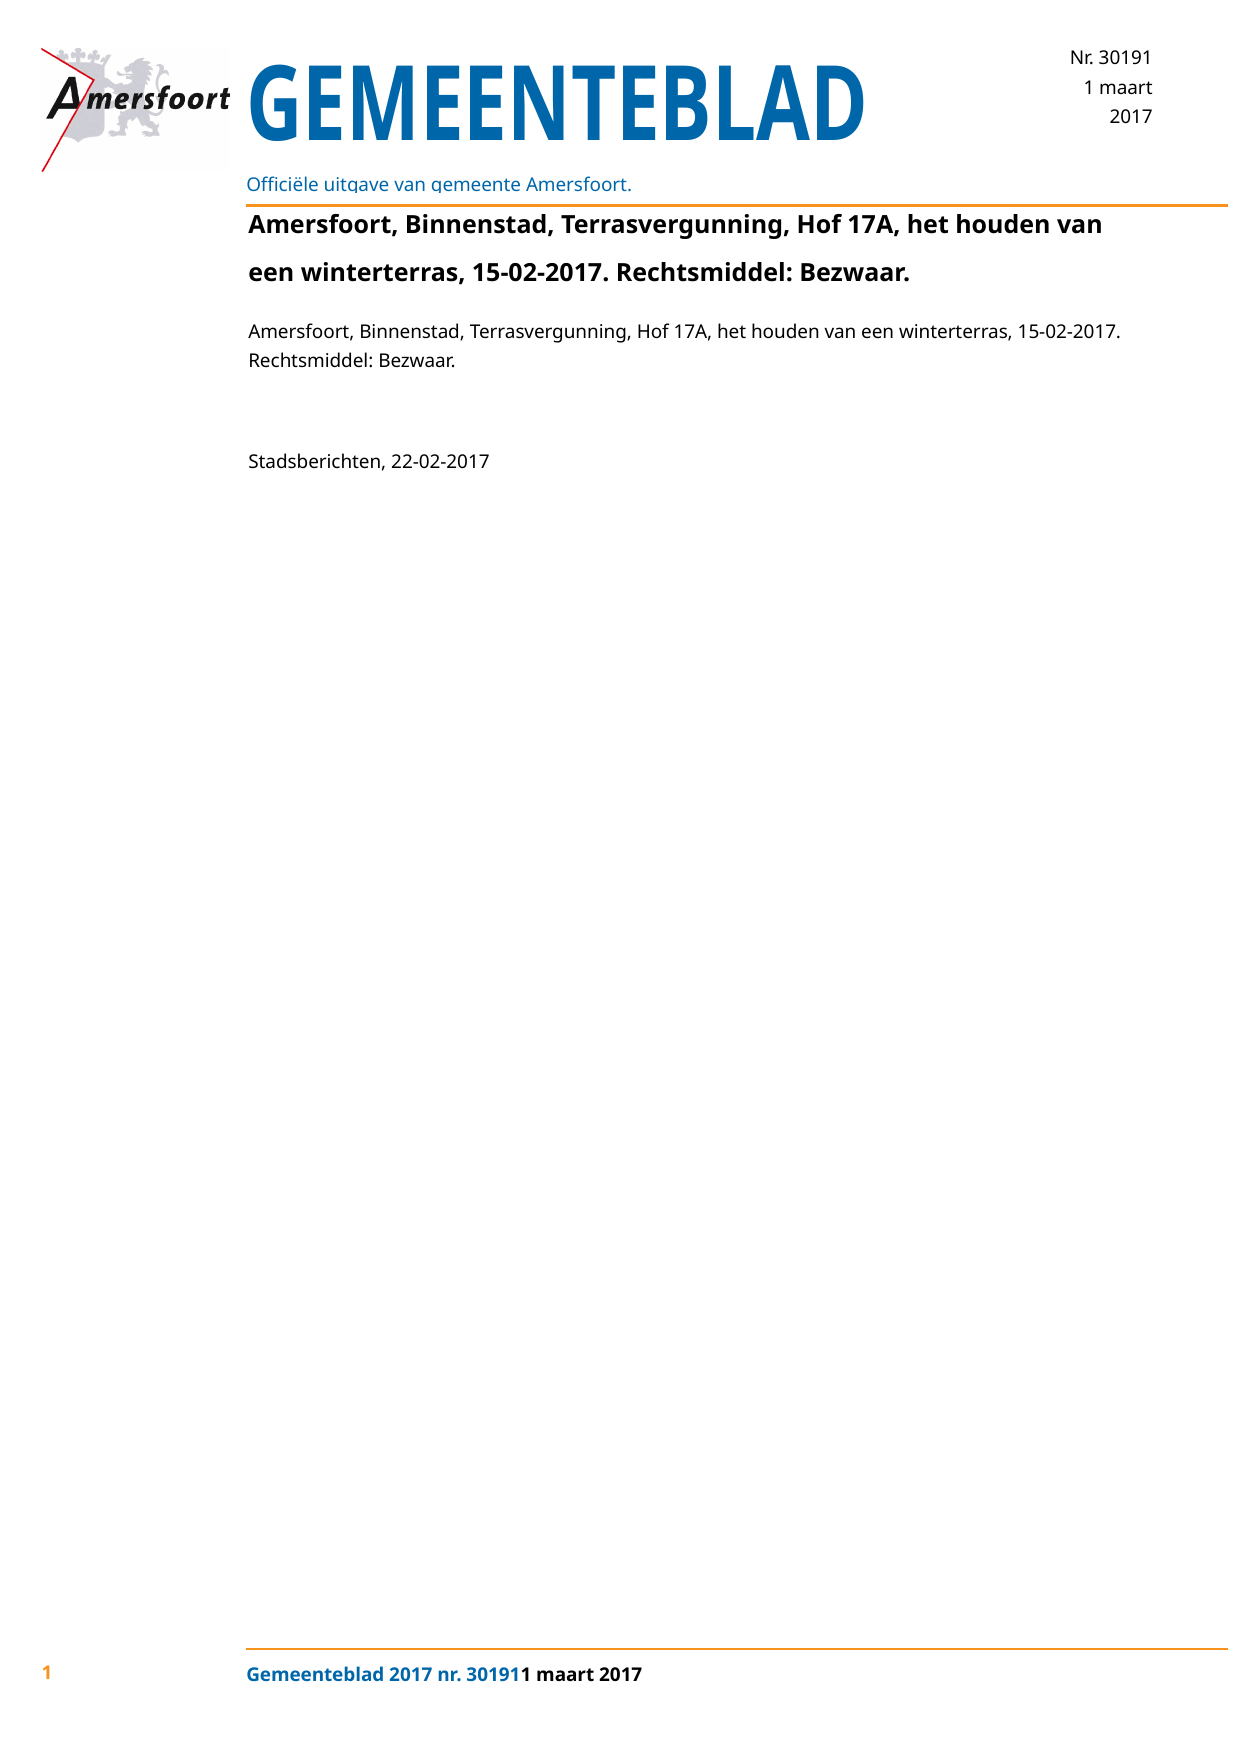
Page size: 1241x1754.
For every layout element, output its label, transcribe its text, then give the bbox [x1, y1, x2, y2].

text Amersfoort, Binnenstad, Terrasvergunning, Hof 17A, het houden van een winterterras, 15-02-2017. Rechtsmiddel: Bezwaar. [248, 318, 1152, 373]
text Amersfoort, Binnenstad, Terrasvergunning, Hof 17A, het houden van een winterterras, 15-02-2017. Rechtsmiddel: Bezwaar. [248, 207, 1152, 288]
text Stadsberichten, 22-02-2017 [248, 448, 1152, 474]
picture [41, 47, 231, 172]
